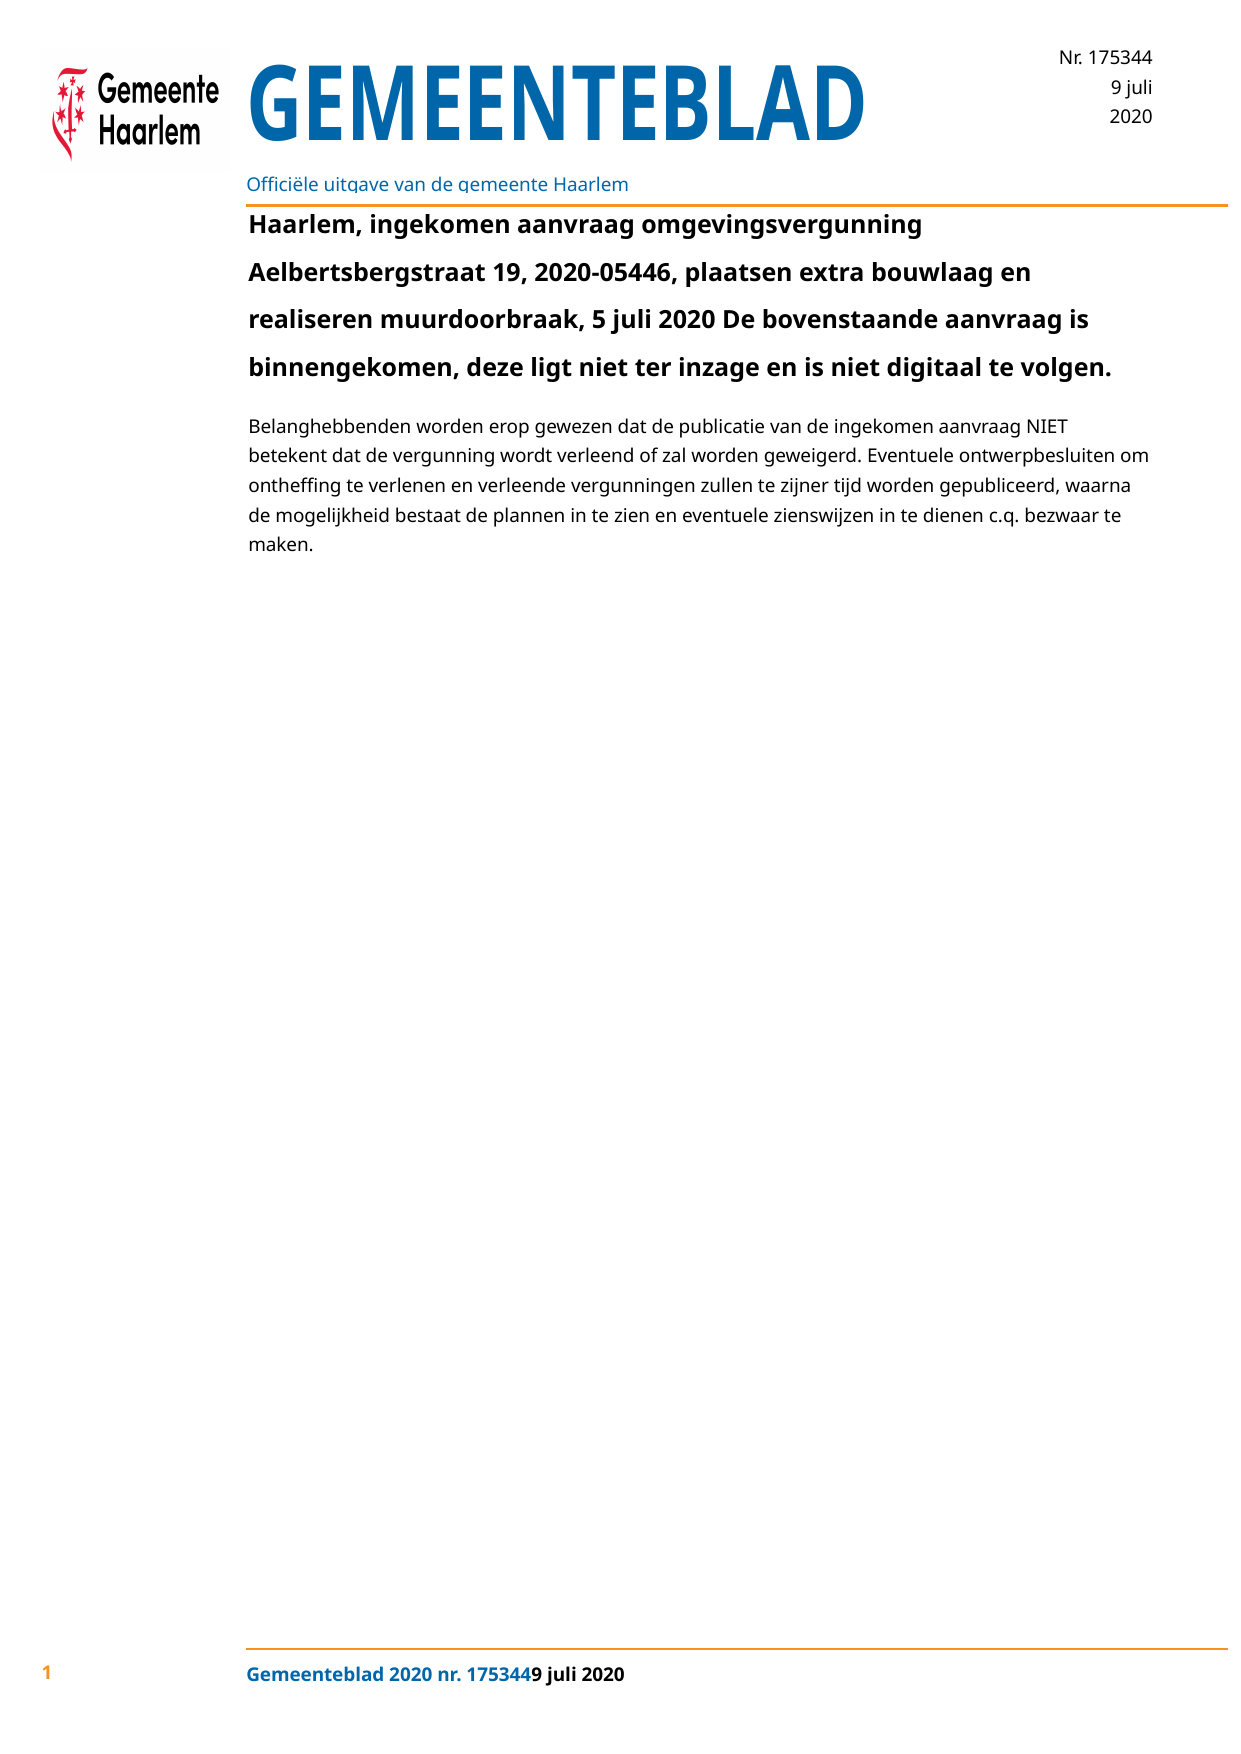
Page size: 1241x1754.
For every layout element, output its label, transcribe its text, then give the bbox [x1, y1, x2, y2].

text Haarlem, ingekomen aanvraag omgevingsvergunning Aelbertsbergstraat 19, 2020-05446, plaatsen extra bouwlaag en realiseren muurdoorbraak, 5 juli 2020 De bovenstaande aanvraag is binnengekomen, deze ligt niet ter inzage en is niet digitaal te volgen. [248, 207, 1152, 384]
picture [41, 47, 231, 172]
text Belanghebbenden worden erop gewezen dat de publicatie van de ingekomen aanvraag NIET betekent dat de vergunning wordt verleend of zal worden geweigerd. Eventuele ontwerpbesluiten om ontheffing te verlenen en verleende vergunningen zullen te zijner tijd worden gepubliceerd, waarna de mogelijkheid bestaat de plannen in te zien en eventuele zienswijzen in te dienen c.q. bezwaar te maken. [248, 413, 1152, 557]
